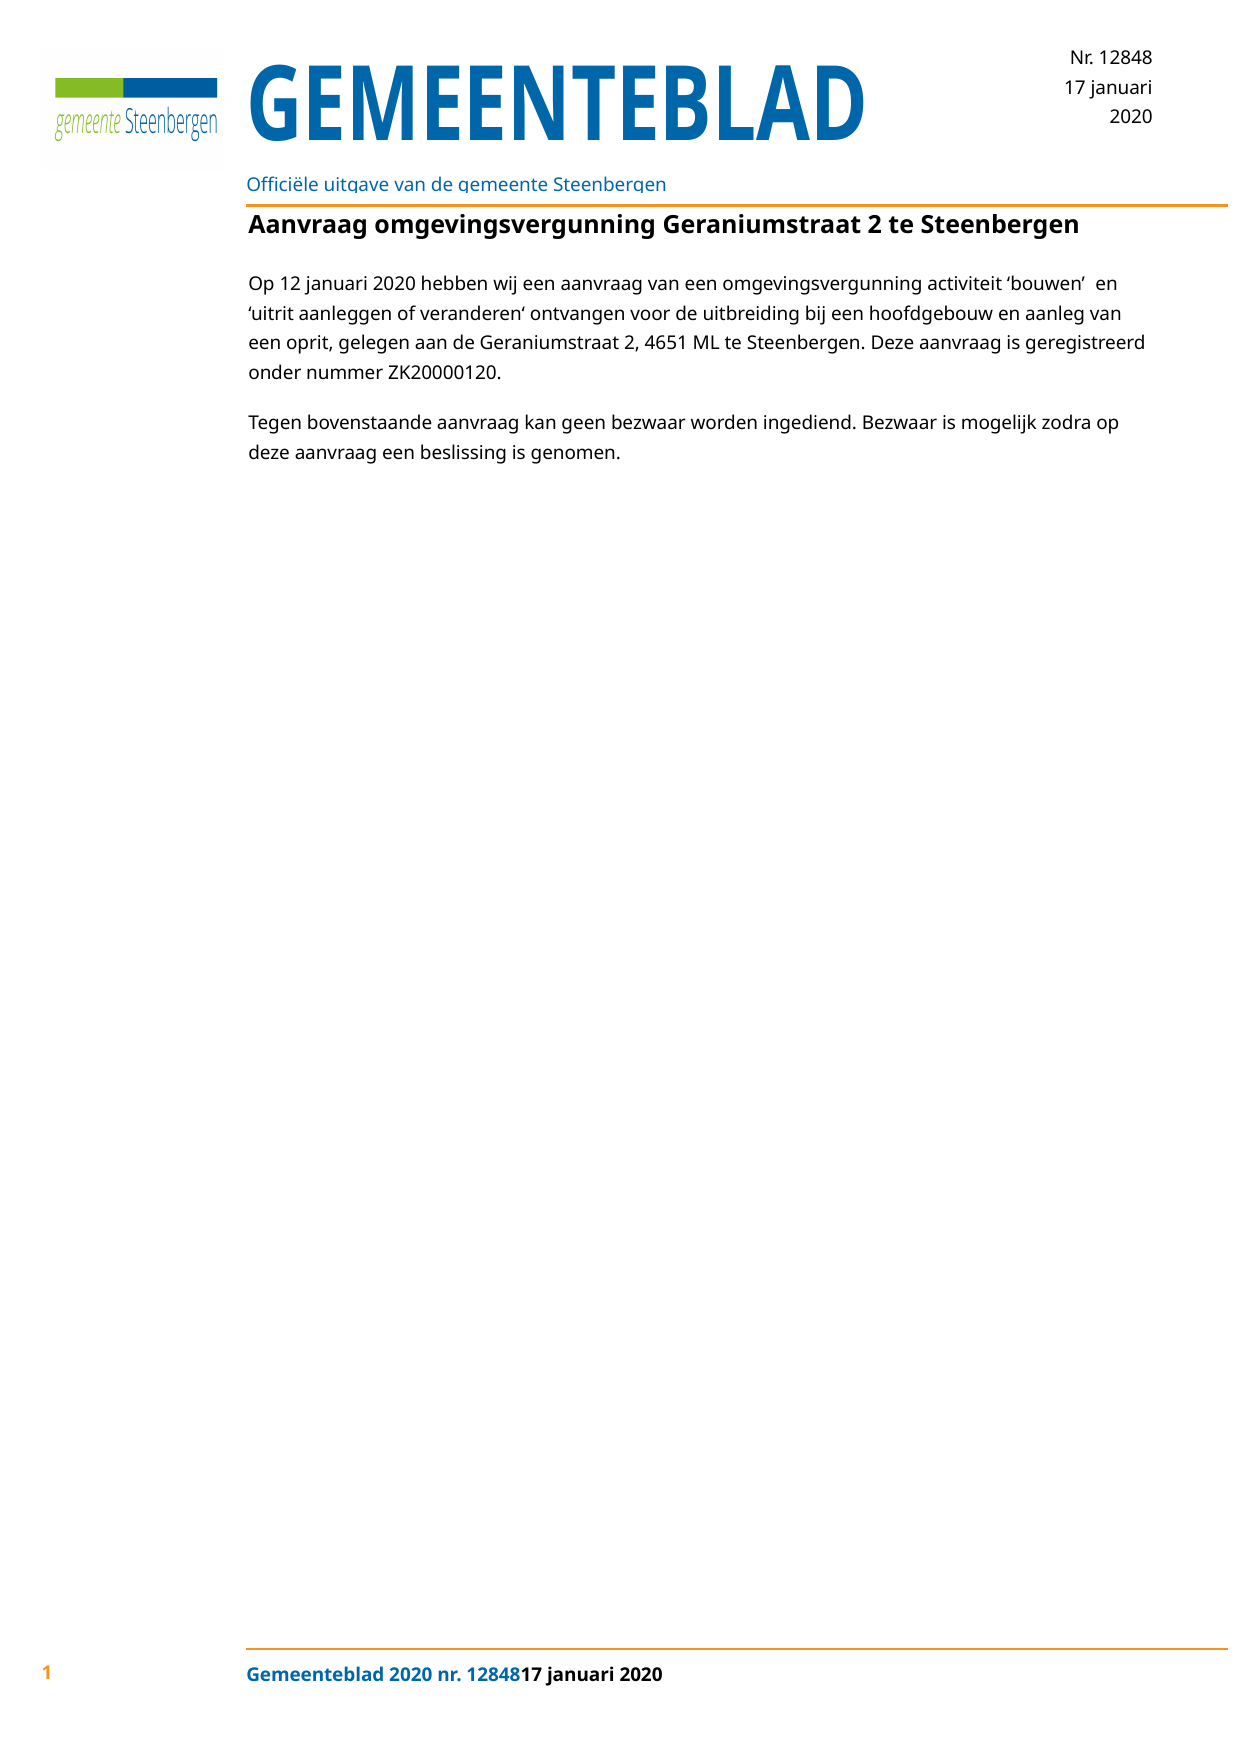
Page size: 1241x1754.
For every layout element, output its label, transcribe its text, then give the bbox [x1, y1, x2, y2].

picture [41, 47, 231, 172]
text Op 12 januari 2020 hebben wij een aanvraag van een omgevingsvergunning activiteit ‘bouwen’ en ‘uitrit aanleggen of veranderen‘ ontvangen voor de uitbreiding bij een hoofdgebouw en aanleg van een oprit, gelegen aan de Geraniumstraat 2, 4651 ML te Steenbergen. Deze aanvraag is geregistreerd onder nummer ZK20000120. [248, 270, 1152, 385]
text Aanvraag omgevingsvergunning Geraniumstraat 2 te Steenbergen [248, 207, 1152, 241]
text Tegen bovenstaande aanvraag kan geen bezwaar worden ingediend. Bezwaar is mogelijk zodra op deze aanvraag een beslissing is genomen. [248, 409, 1152, 465]
